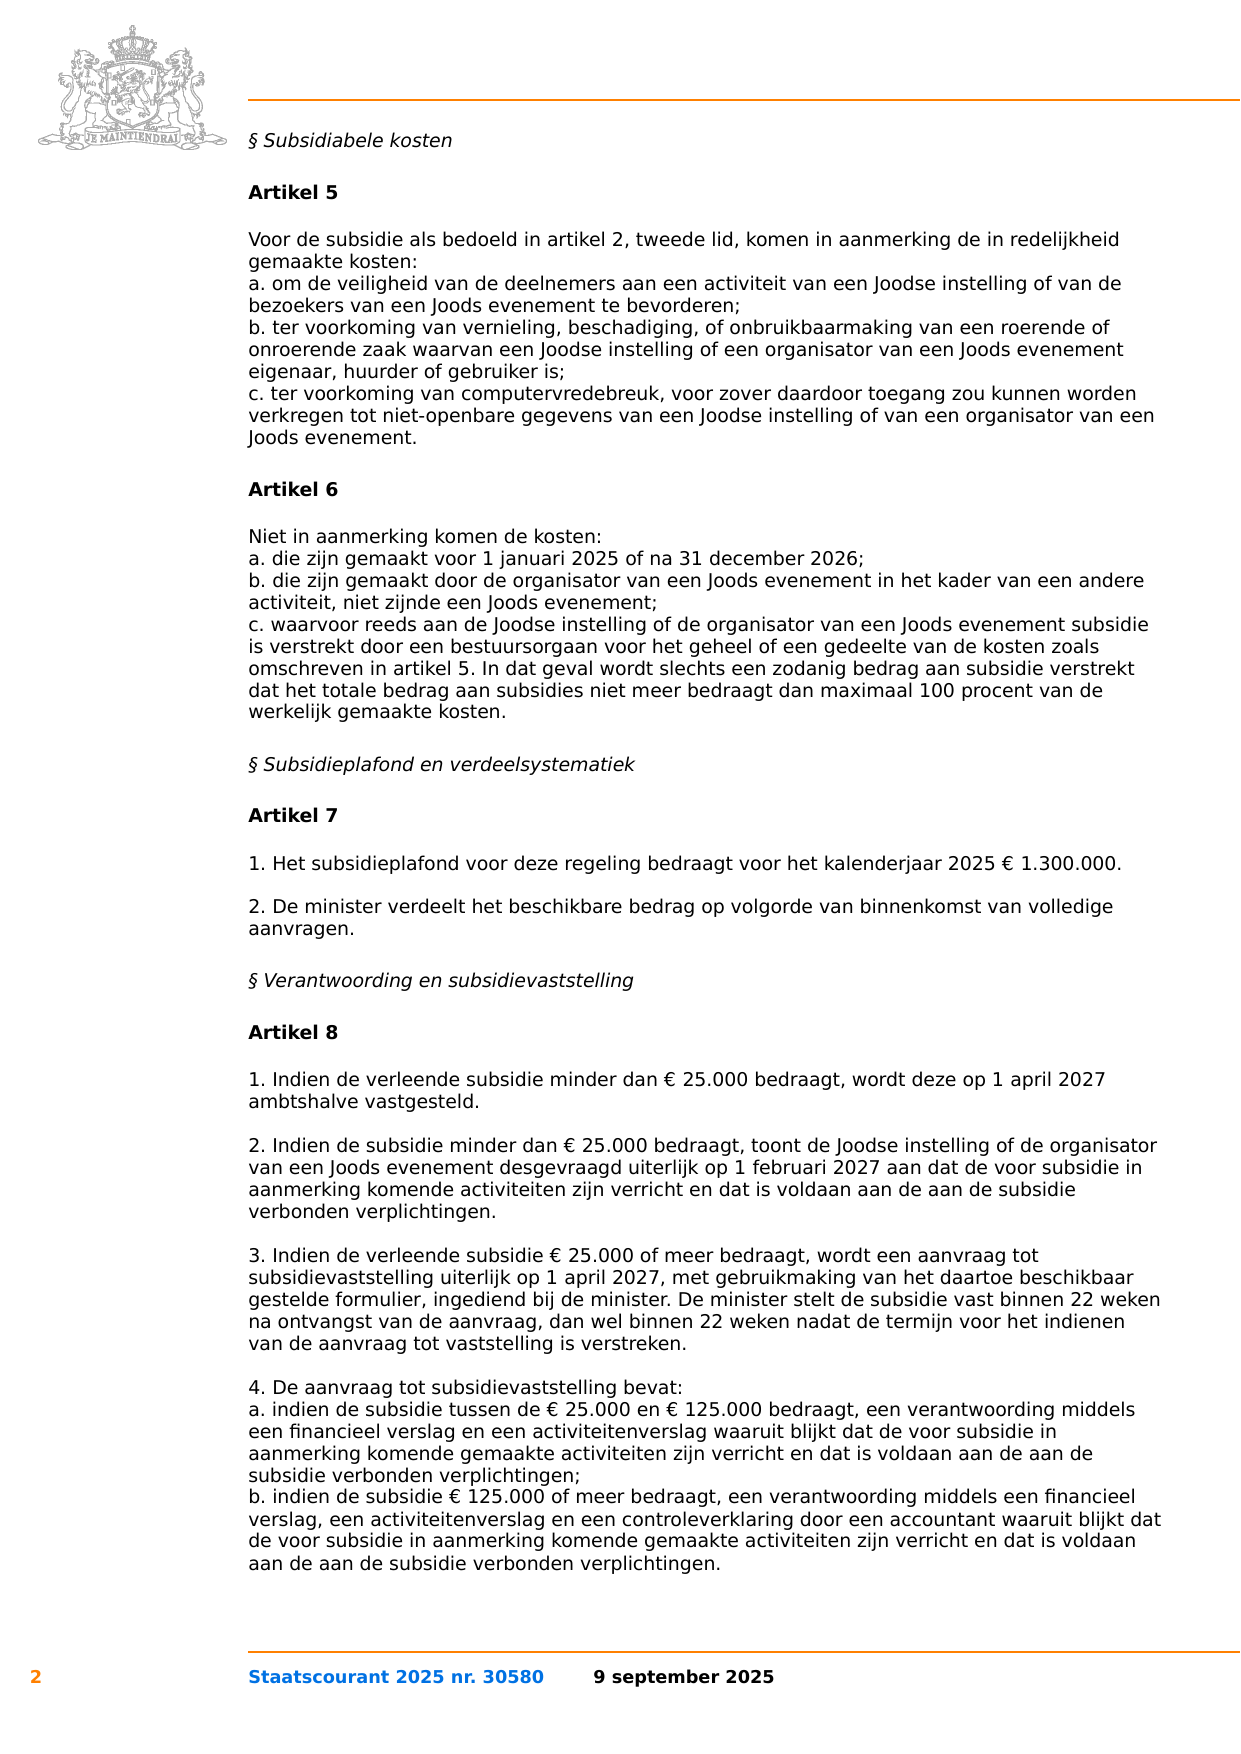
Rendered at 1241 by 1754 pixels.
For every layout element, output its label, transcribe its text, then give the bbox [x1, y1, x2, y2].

subtitle § Subsidieplafond en verdeelsystematiek [248, 753, 1163, 775]
subtitle Artikel 7 [248, 805, 1163, 827]
text 1. Het subsidieplafond voor deze regeling bedraagt voor het kalenderjaar 2025 € 1.300.000. [248, 852, 1163, 874]
text a. die zijn gemaakt voor 1 januari 2025 of na 31 december 2026; [248, 548, 1163, 569]
subtitle Artikel 8 [248, 1022, 1163, 1044]
text Voor de subsidie als bedoeld in artikel 2, tweede lid, komen in aanmerking de in redelijkheid gemaakte kosten: [248, 229, 1163, 273]
text a. indien de subsidie tussen de € 25.000 en € 125.000 bedraagt, een verantwoording middels een financieel verslag en een activiteitenverslag waaruit blijkt dat de voor subsidie in aanmerking komende gemaakte activiteiten zijn verricht en dat is voldaan aan de aan de subsidie verbonden verplichtingen; [248, 1398, 1163, 1486]
text 1. Indien de verleende subsidie minder dan € 25.000 bedraagt, wordt deze op 1 april 2027 ambtshalve vastgesteld. [248, 1069, 1163, 1113]
text b. indien de subsidie € 125.000 of meer bedraagt, een verantwoording middels een financieel verslag, een activiteitenverslag en een controleverklaring door een accountant waaruit blijkt dat de voor subsidie in aanmerking komende gemaakte activiteiten zijn verricht en dat is voldaan aan de aan de subsidie verbonden verplichtingen. [248, 1486, 1163, 1574]
text c. waarvoor reeds aan de Joodse instelling of de organisator van een Joods evenement subsidie is verstrekt door een bestuursorgaan voor het geheel of een gedeelte van de kosten zoals omschreven in artikel 5. In dat geval wordt slechts een zodanig bedrag aan subsidie verstrekt dat het totale bedrag aan subsidies niet meer bedraagt dan maximaal 100 procent van de werkelijk gemaakte kosten. [248, 613, 1163, 723]
text 2. Indien de subsidie minder dan € 25.000 bedraagt, toont de Joodse instelling of de organisator van een Joods evenement desgevraagd uiterlijk op 1 februari 2027 aan dat de voor subsidie in aanmerking komende activiteiten zijn verricht en dat is voldaan aan de aan de subsidie verbonden verplichtingen. [248, 1135, 1163, 1223]
text 2. De minister verdeelt het beschikbare bedrag op volgorde van binnenkomst van volledige aanvragen. [248, 896, 1163, 940]
text a. om de veiligheid van de deelnemers aan een activiteit van een Joodse instelling of van de bezoekers van een Joods evenement te bevorderen; [248, 273, 1163, 317]
subtitle Artikel 6 [248, 479, 1163, 501]
text b. die zijn gemaakt door de organisator van een Joods evenement in het kader van een andere activiteit, niet zijnde een Joods evenement; [248, 569, 1163, 613]
text 4. De aanvraag tot subsidievaststelling bevat: [248, 1377, 1163, 1398]
subtitle Artikel 5 [248, 182, 1163, 204]
text c. ter voorkoming van computervredebreuk, voor zover daardoor toegang zou kunnen worden verkregen tot niet-openbare gegevens van een Joodse instelling of van een organisator van een Joods evenement. [248, 383, 1163, 449]
text Niet in aanmerking komen de kosten: [248, 526, 1163, 548]
subtitle § Subsidiabele kosten [248, 130, 1163, 152]
picture [38, 25, 227, 150]
subtitle § Verantwoording en subsidievaststelling [248, 970, 1163, 992]
text 3. Indien de verleende subsidie € 25.000 of meer bedraagt, wordt een aanvraag tot subsidievaststelling uiterlijk op 1 april 2027, met gebruikmaking van het daartoe beschikbaar gestelde formulier, ingediend bij de minister. De minister stelt de subsidie vast binnen 22 weken na ontvangst van de aanvraag, dan wel binnen 22 weken nadat de termijn voor het indienen van de aanvraag tot vaststelling is verstreken. [248, 1245, 1163, 1355]
text b. ter voorkoming van vernieling, beschadiging, of onbruikbaarmaking van een roerende of onroerende zaak waarvan een Joodse instelling of een organisator van een Joods evenement eigenaar, huurder of gebruiker is; [248, 317, 1163, 383]
